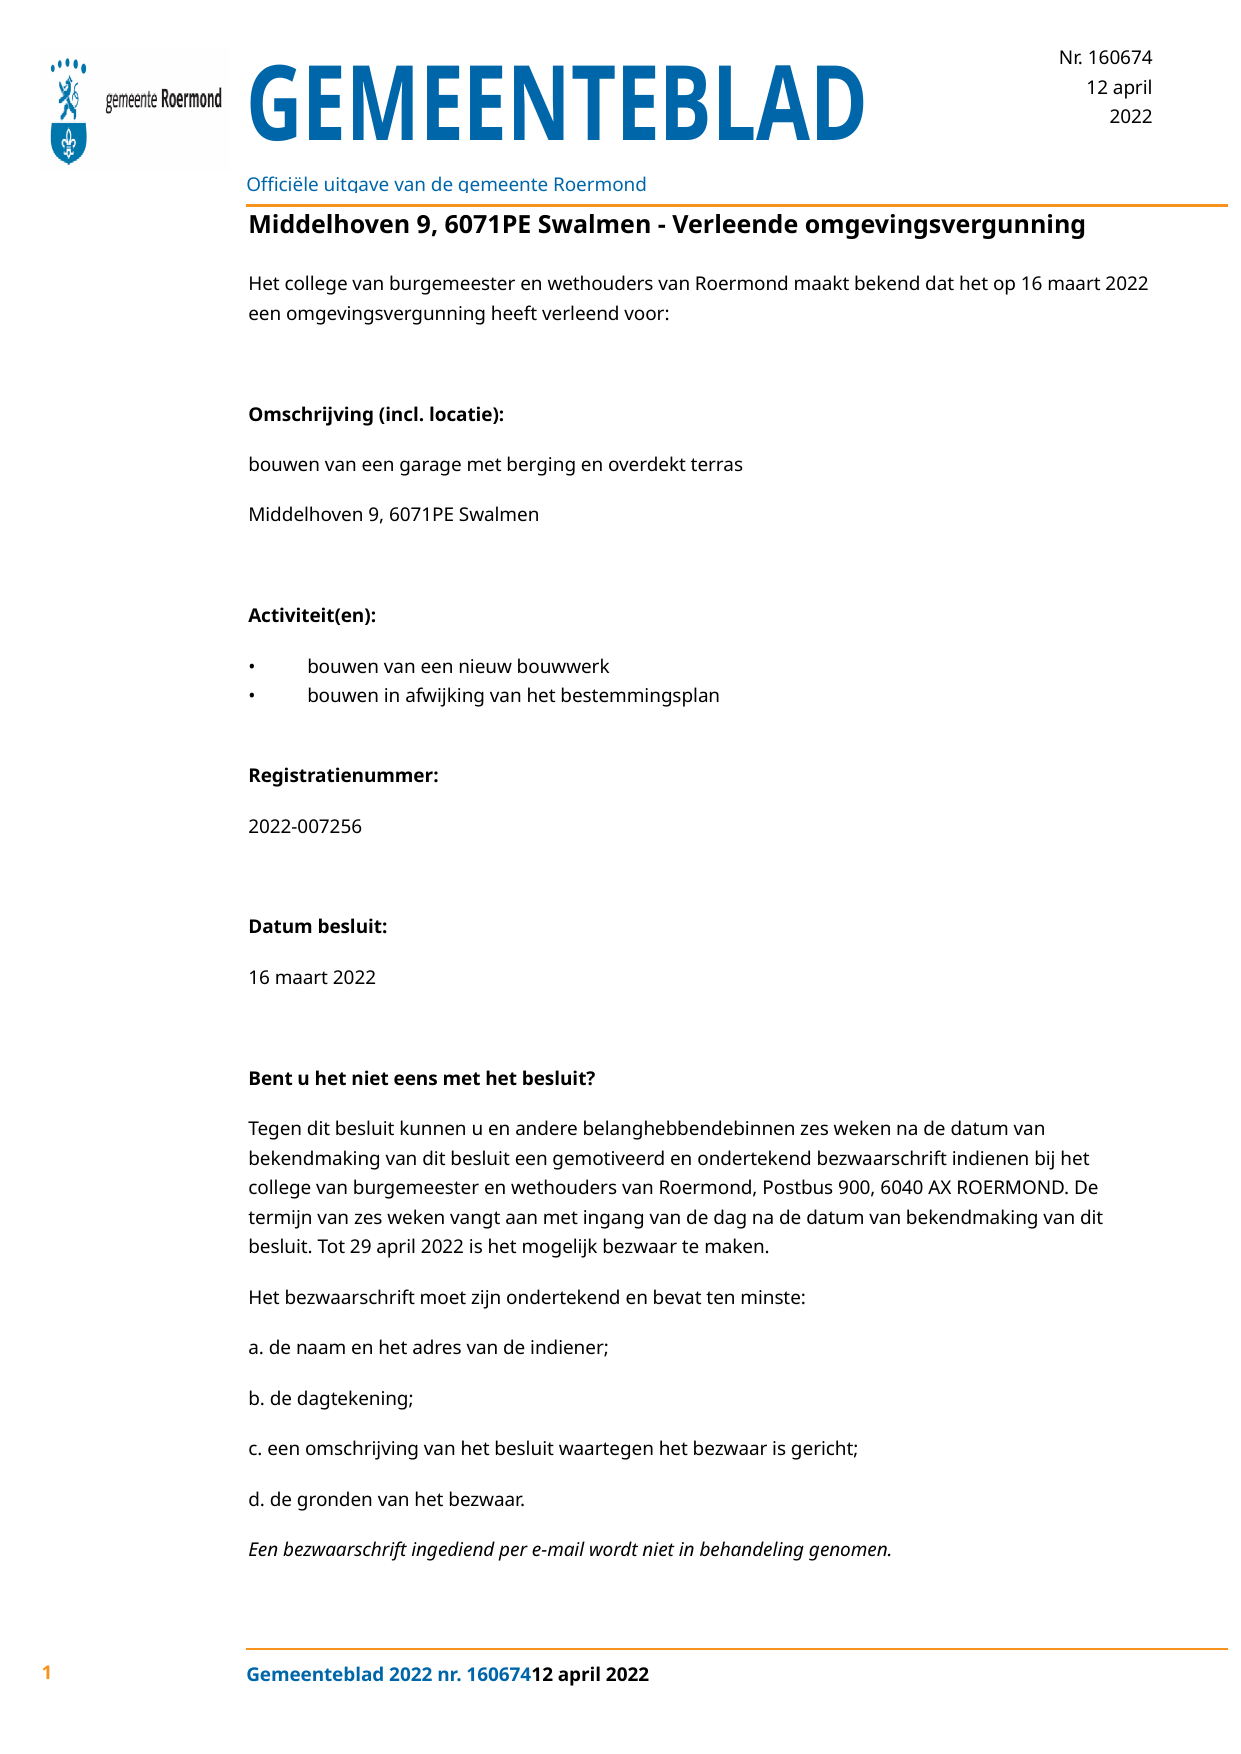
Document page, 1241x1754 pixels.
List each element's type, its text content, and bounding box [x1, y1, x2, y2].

picture [41, 47, 231, 172]
list bouwen van een nieuw bouwwerk [248, 653, 1152, 678]
text b. de dagtekening; [248, 1385, 1152, 1411]
text Bent u het niet eens met het besluit? [248, 1065, 1152, 1091]
text d. de gronden van het bezwaar. [248, 1486, 1152, 1511]
text Registratienummer: [248, 762, 1152, 788]
text Tegen dit besluit kunnen u en andere belanghebbendebinnen zes weken na de datum van bekendmaking van dit besluit een gemotiveerd en ondertekend bezwaarschrift indienen bij het college van burgemeester en wethouders van Roermond, Postbus 900, 6040 AX ROERMOND. De termijn van zes weken vangt aan met ingang van de dag na de datum van bekendmaking van dit besluit. Tot 29 april 2022 is het mogelijk bezwaar te maken. [248, 1115, 1152, 1259]
text Het college van burgemeester en wethouders van Roermond maakt bekend dat het op 16 maart 2022 een omgevingsvergunning heeft verleend voor: [248, 270, 1152, 326]
text Omschrijving (incl. locatie): [248, 401, 1152, 426]
text Middelhoven 9, 6071PE Swalmen [248, 502, 1152, 527]
text bouwen van een garage met berging en overdekt terras [248, 451, 1152, 477]
text 16 maart 2022 [248, 964, 1152, 990]
text a. de naam en het adres van de indiener; [248, 1334, 1152, 1360]
text Het bezwaarschrift moet zijn ondertekend en bevat ten minste: [248, 1284, 1152, 1310]
text Datum besluit: [248, 914, 1152, 939]
list bouwen in afwijking van het bestemmingsplan [248, 682, 1152, 708]
text Middelhoven 9, 6071PE Swalmen - Verleende omgevingsvergunning [248, 207, 1152, 241]
text Een bezwaarschrift ingediend per e-mail wordt niet in behandeling genomen. [248, 1536, 1152, 1562]
text 2022-007256 [248, 813, 1152, 838]
text c. een omschrijving van het besluit waartegen het bezwaar is gericht; [248, 1435, 1152, 1461]
text Activiteit(en): [248, 602, 1152, 628]
